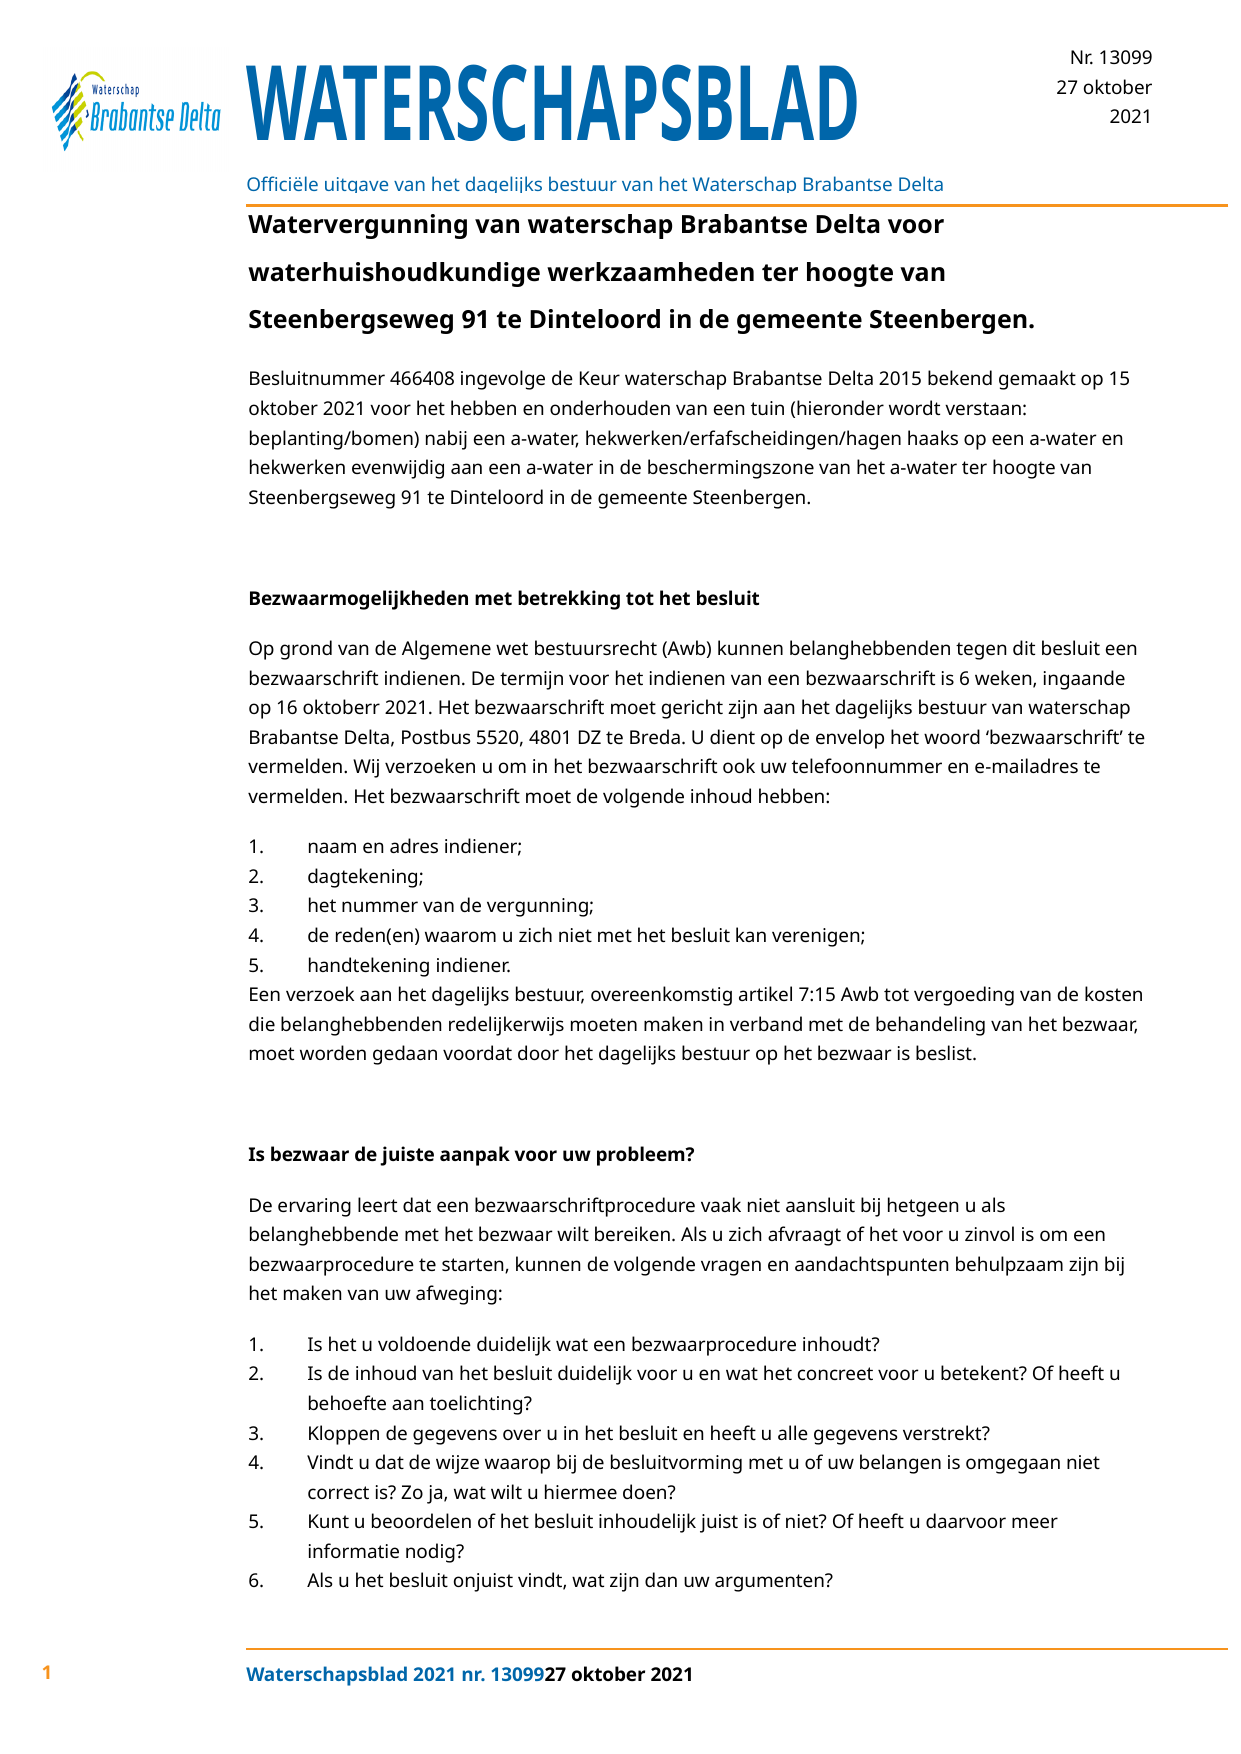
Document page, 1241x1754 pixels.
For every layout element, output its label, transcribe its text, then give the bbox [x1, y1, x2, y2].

list Is de inhoud van het besluit duidelijk voor u en wat het concreet voor u betekent? Of heeft u behoefte aan toelichting? [248, 1361, 1152, 1416]
list Is het u voldoende duidelijk wat een bezwaarprocedure inhoudt? [248, 1331, 1152, 1357]
list dagtekening; [248, 863, 1152, 889]
list Kunt u beoordelen of het besluit inhoudelijk juist is of niet? Of heeft u daarvoor meer informatie nodig? [248, 1508, 1152, 1564]
list Als u het besluit onjuist vindt, wat zijn dan uw argumenten? [248, 1568, 1152, 1593]
list het nummer van de vergunning; [248, 893, 1152, 918]
text Een verzoek aan het dagelijks bestuur, overeenkomstig artikel 7:15 Awb tot vergoeding van de kosten die belanghebbenden redelijkerwijs moeten maken in verband met de behandeling van het bezwaar, moet worden gedaan voordat door het dagelijks bestuur op het bezwaar is beslist. [248, 981, 1152, 1066]
text Bezwaarmogelijkheden met betrekking tot het besluit [248, 585, 1152, 610]
text Is bezwaar de juiste aanpak voor uw probleem? [248, 1141, 1152, 1167]
picture [41, 47, 231, 172]
list de reden(en) waarom u zich niet met het besluit kan verenigen; [248, 922, 1152, 948]
list Vindt u dat de wijze waarop bij de besluitvorming met u of uw belangen is omgegaan niet correct is? Zo ja, wat wilt u hiermee doen? [248, 1449, 1152, 1504]
text Besluitnummer 466408 ingevolge de Keur waterschap Brabantse Delta 2015 bekend gemaakt op 15 oktober 2021 voor het hebben en onderhouden van een tuin (hieronder wordt verstaan: beplanting/bomen) nabij een a-water, hekwerken/erfafscheidingen/hagen haaks op een a-water en hekwerken evenwijdig aan een a-water in de beschermingszone van het a-water ter hoogte van Steenbergseweg 91 te Dinteloord in de gemeente Steenbergen. [248, 366, 1152, 509]
list handtekening indiener. [248, 952, 1152, 977]
list naam en adres indiener; [248, 833, 1152, 859]
text De ervaring leert dat een bezwaarschriftprocedure vaak niet aansluit bij hetgeen u als belanghebbende met het bezwaar wilt bereiken. Als u zich afvraagt of het voor u zinvol is om een bezwaarprocedure te starten, kunnen de volgende vragen en aandachtspunten behulpzaam zijn bij het maken van uw afweging: [248, 1192, 1152, 1306]
text Op grond van de Algemene wet bestuursrecht (Awb) kunnen belanghebbenden tegen dit besluit een bezwaarschrift indienen. De termijn voor het indienen van een bezwaarschrift is 6 weken, ingaande op 16 oktoberr 2021. Het bezwaarschrift moet gericht zijn aan het dagelijks bestuur van waterschap Brabantse Delta, Postbus 5520, 4801 DZ te Breda. U dient op de envelop het woord ‘bezwaarschrift’ te vermelden. Wij verzoeken u om in het bezwaarschrift ook uw telefoonnummer en e‑mailadres te vermelden. Het bezwaarschrift moet de volgende inhoud hebben: [248, 635, 1152, 809]
list Kloppen de gegevens over u in het besluit en heeft u alle gegevens verstrekt? [248, 1420, 1152, 1445]
text Watervergunning van waterschap Brabantse Delta voor waterhuishoudkundige werkzaamheden ter hoogte van Steenbergseweg 91 te Dinteloord in de gemeente Steenbergen. [248, 207, 1152, 336]
